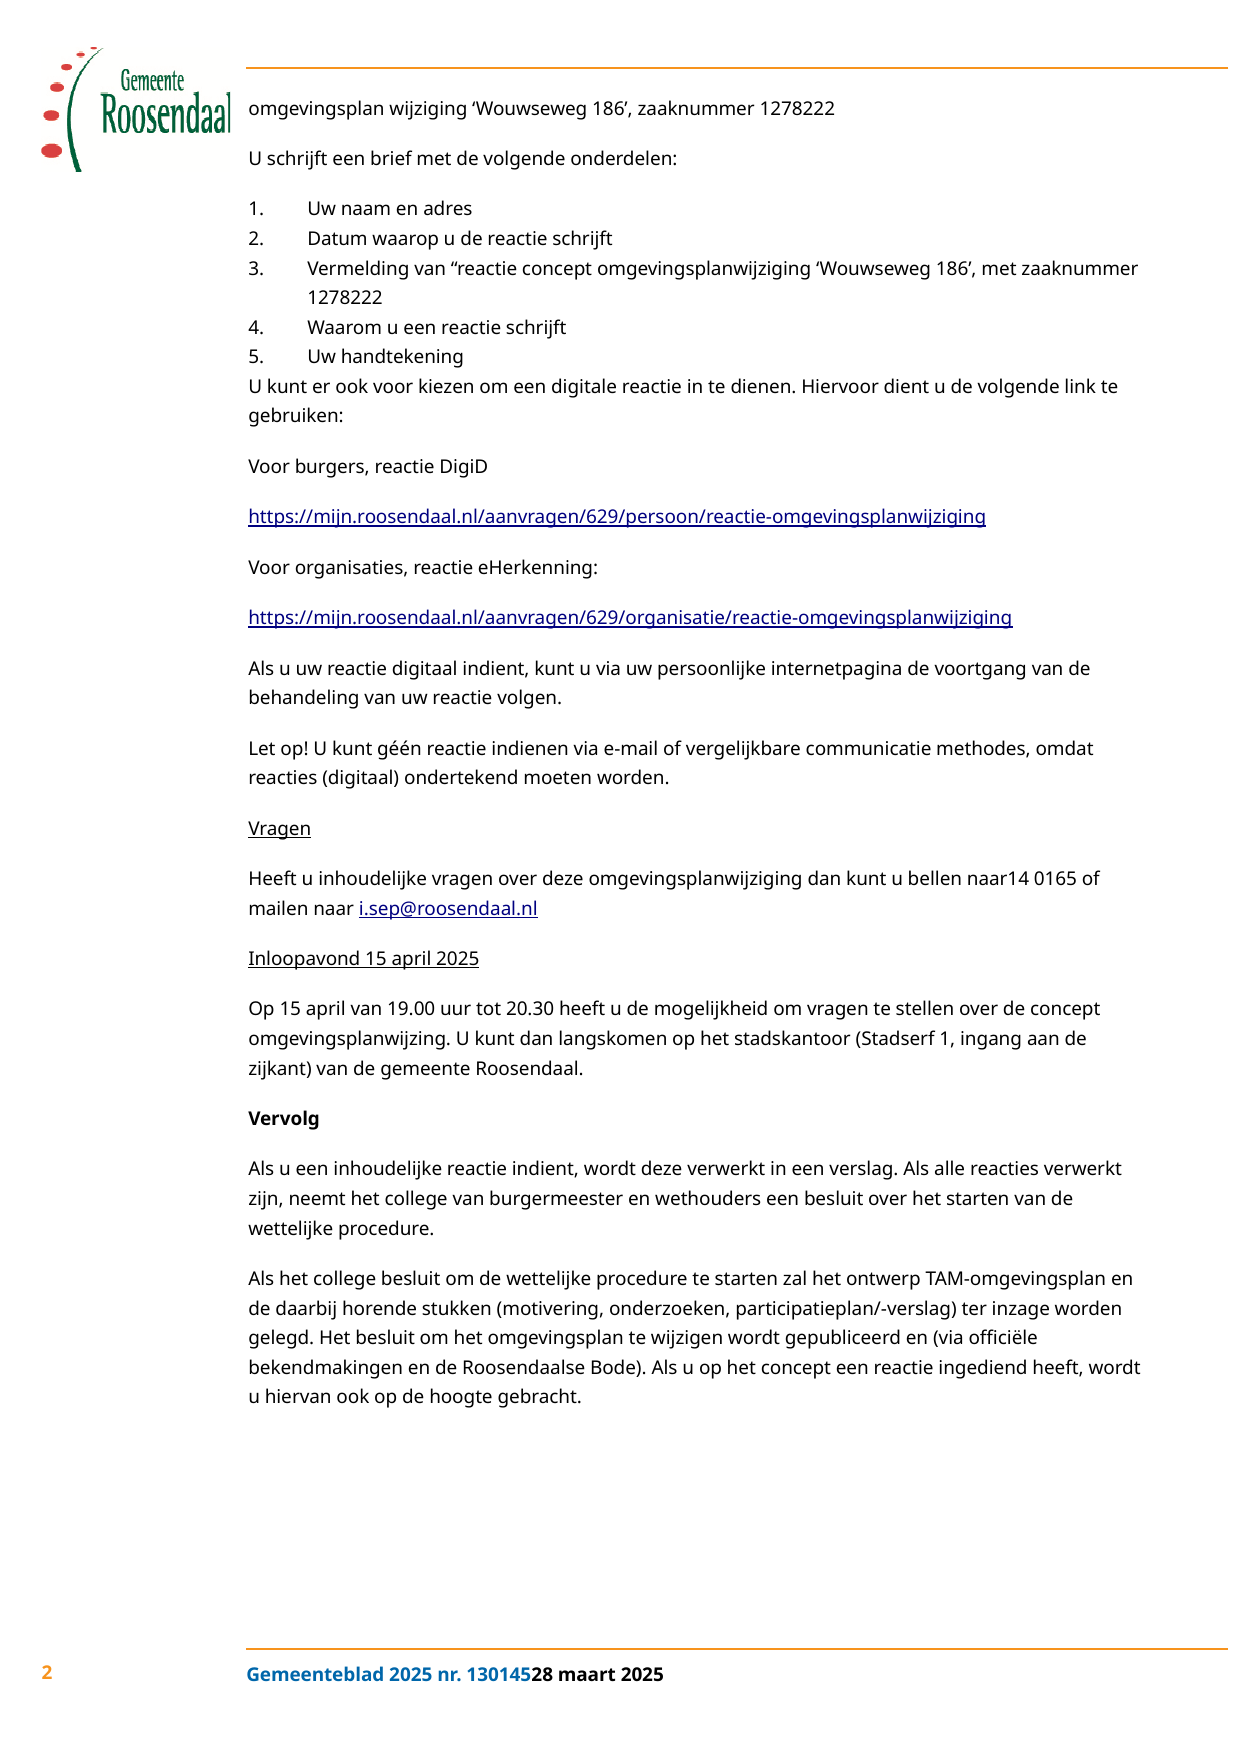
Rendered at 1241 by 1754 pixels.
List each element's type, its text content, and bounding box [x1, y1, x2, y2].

text Op 15 april van 19.00 uur tot 20.30 heeft u de mogelijkheid om vragen te stellen over de concept omgevingsplanwijzing. U kunt dan langskomen op het stadskantoor (Stadserf 1, ingang aan de zijkant) van de gemeente Roosendaal. [248, 996, 1152, 1081]
text Als het college besluit om de wettelijke procedure te starten zal het ontwerp TAM-omgevingsplan en de daarbij horende stukken (motivering, onderzoeken, participatieplan/-verslag) ter inzage worden gelegd. Het besluit om het omgevingsplan te wijzigen wordt gepubliceerd en (via officiële bekendmakingen en de Roosendaalse Bode). Als u op het concept een reactie ingediend heeft, wordt u hiervan ook op de hoogte gebracht. [248, 1265, 1152, 1409]
list Waarom u een reactie schrijft [248, 314, 1152, 340]
text https://mijn.roosendaal.nl/aanvragen/629/persoon/reactie-omgevingsplanwijziging [248, 503, 1152, 529]
text Heeft u inhoudelijke vragen over deze omgevingsplanwijziging dan kunt u bellen naar14 0165 of mailen naar i.sep@roosendaal.nl [248, 865, 1152, 921]
text Als u een inhoudelijke reactie indient, wordt deze verwerkt in een verslag. Als alle reacties verwerkt zijn, neemt het college van burgermeester en wethouders een besluit over het starten van de wettelijke procedure. [248, 1156, 1152, 1241]
list Uw naam en adres [248, 196, 1152, 221]
picture [41, 47, 231, 172]
text omgevingsplan wijziging ‘Wouwseweg 186’, zaaknummer 1278222 [248, 95, 1152, 121]
text U schrijft een brief met de volgende onderdelen: [248, 145, 1152, 171]
list Datum waarop u de reactie schrijft [248, 225, 1152, 251]
list Uw handtekening [248, 343, 1152, 369]
text Let op! U kunt géén reactie indienen via e-mail of vergelijkbare communicatie methodes, omdat reacties (digitaal) ondertekend moeten worden. [248, 735, 1152, 790]
text U kunt er ook voor kiezen om een digitale reactie in te dienen. Hiervoor dient u de volgende link te gebruiken: [248, 373, 1152, 428]
text Als u uw reactie digitaal indient, kunt u via uw persoonlijke internetpagina de voortgang van de behandeling van uw reactie volgen. [248, 655, 1152, 710]
text Vragen [248, 815, 1152, 841]
list Vermelding van “reactie concept omgevingsplanwijziging ‘Wouwseweg 186’, met zaaknummer 1278222 [248, 255, 1152, 310]
text Voor burgers, reactie DigiD [248, 453, 1152, 479]
text https://mijn.roosendaal.nl/aanvragen/629/organisatie/reactie-omgevingsplanwijziging [248, 604, 1152, 630]
text Voor organisaties, reactie eHerkenning: [248, 554, 1152, 580]
text Inloopavond 15 april 2025 [248, 945, 1152, 971]
text Vervolg [248, 1105, 1152, 1131]
